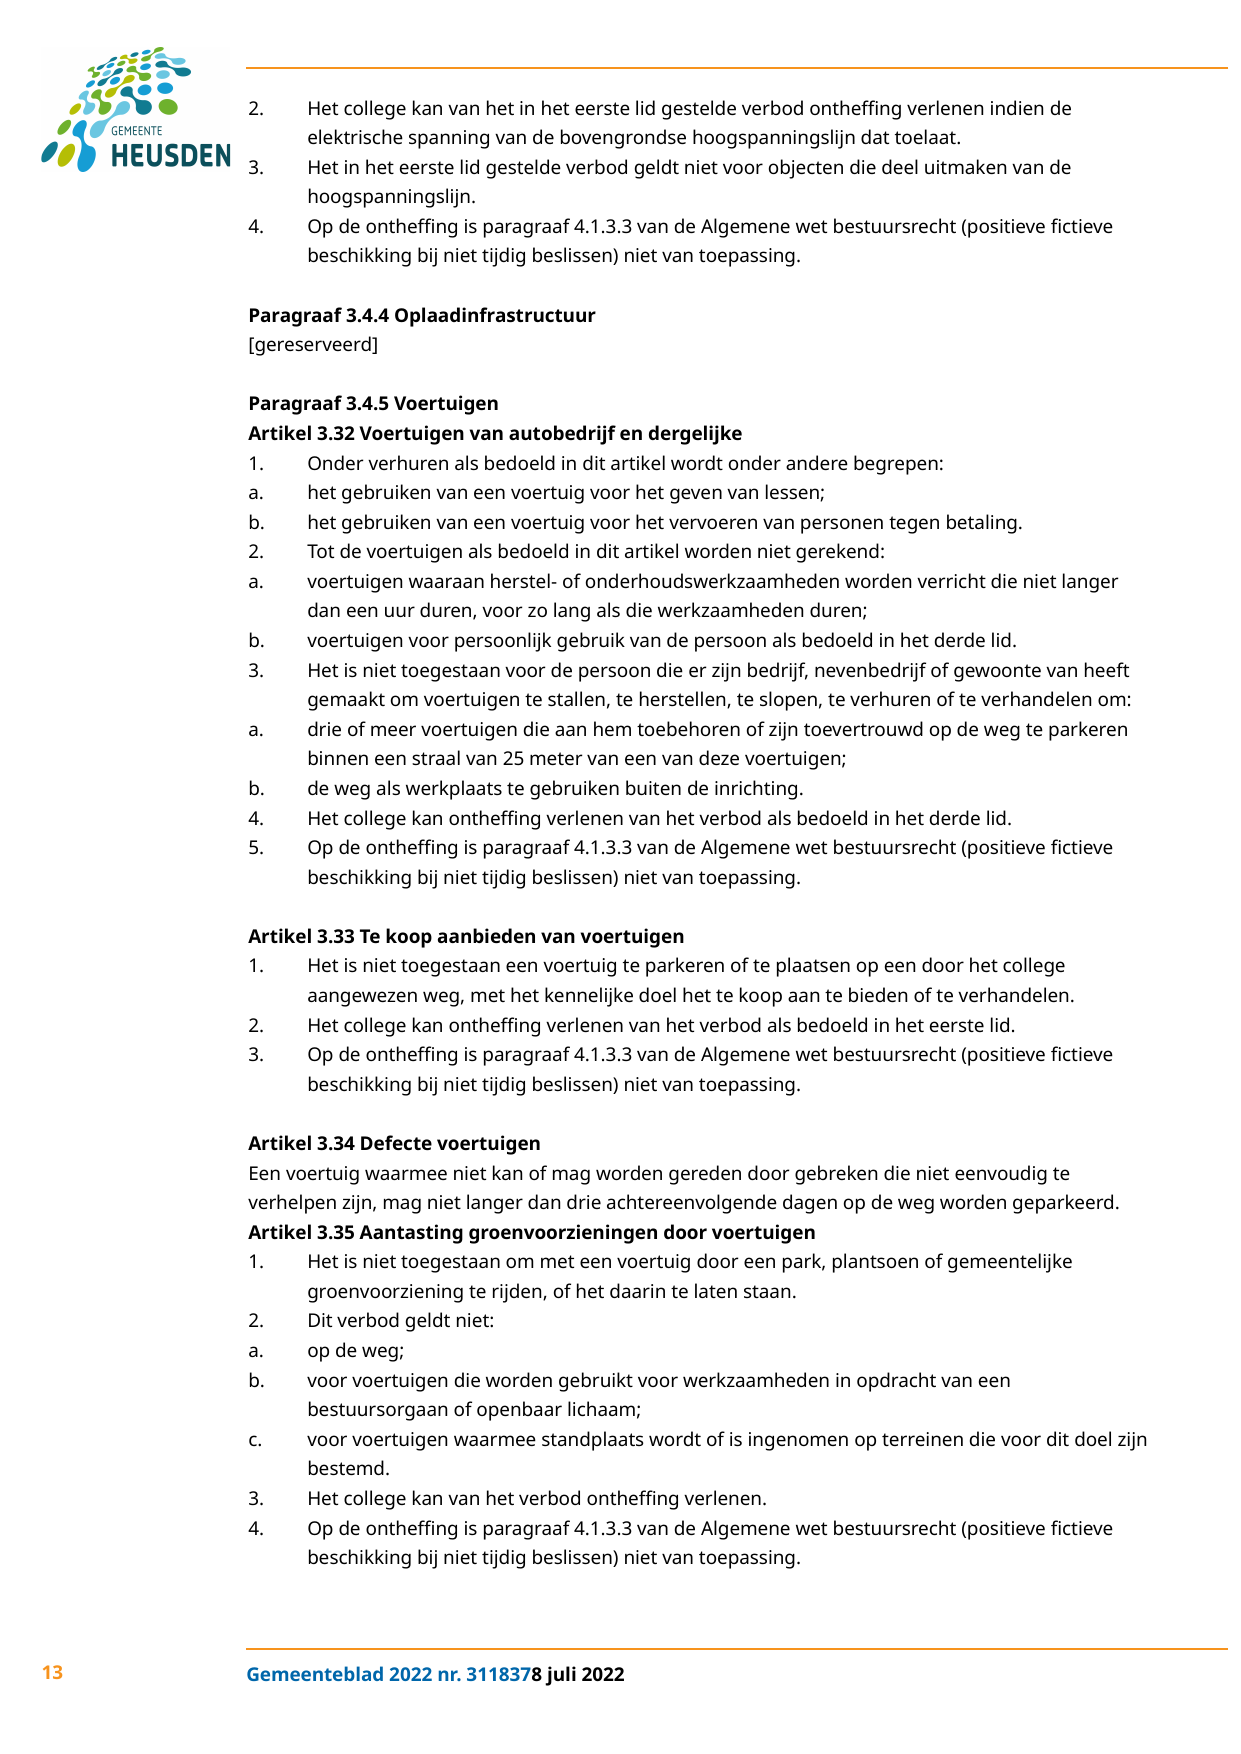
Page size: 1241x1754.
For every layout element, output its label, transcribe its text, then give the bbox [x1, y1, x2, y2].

list Het in het eerste lid gestelde verbod geldt niet voor objecten die deel uitmaken van de hoogspanningslijn. [248, 154, 1152, 209]
picture [41, 47, 231, 172]
text [gereserveerd] [248, 331, 1152, 357]
list Het college kan van het verbod ontheffing verlenen. [248, 1485, 1152, 1511]
list Onder verhuren als bedoeld in dit artikel wordt onder andere begrepen: [248, 450, 1152, 476]
list Het is niet toegestaan een voertuig te parkeren of te plaatsen op een door het college aangewezen weg, met het kennelijke doel het te koop aan te bieden of te verhandelen. [248, 953, 1152, 1008]
text Artikel 3.35 Aantasting groenvoorzieningen door voertuigen [248, 1219, 1152, 1245]
list Het college kan ontheffing verlenen van het verbod als bedoeld in het eerste lid. [248, 1012, 1152, 1038]
list Het is niet toegestaan voor de persoon die er zijn bedrijf, nevenbedrijf of gewoonte van heeft gemaakt om voertuigen te stallen, te herstellen, te slopen, te verhuren of te verhandelen om: [248, 657, 1152, 712]
list Op de ontheffing is paragraaf 4.1.3.3 van de Algemene wet bestuursrecht (positieve fictieve beschikking bij niet tijdig beslissen) niet van toepassing. [248, 213, 1152, 268]
list voor voertuigen die worden gebruikt voor werkzaamheden in opdracht van een bestuursorgaan of openbaar lichaam; [248, 1367, 1152, 1422]
text Artikel 3.33 Te koop aanbieden van voertuigen [248, 923, 1152, 949]
list Het college kan ontheffing verlenen van het verbod als bedoeld in het derde lid. [248, 805, 1152, 831]
list voor voertuigen waarmee standplaats wordt of is ingenomen op terreinen die voor dit doel zijn bestemd. [248, 1426, 1152, 1481]
list voertuigen waaraan herstel- of onderhoudswerkzaamheden worden verricht die niet langer dan een uur duren, voor zo lang als die werkzaamheden duren; [248, 568, 1152, 623]
list Tot de voertuigen als bedoeld in dit artikel worden niet gerekend: [248, 538, 1152, 564]
list voertuigen voor persoonlijk gebruik van de persoon als bedoeld in het derde lid. [248, 627, 1152, 653]
text Paragraaf 3.4.4 Oplaadinfrastructuur [248, 302, 1152, 328]
list Op de ontheffing is paragraaf 4.1.3.3 van de Algemene wet bestuursrecht (positieve fictieve beschikking bij niet tijdig beslissen) niet van toepassing. [248, 1041, 1152, 1097]
list de weg als werkplaats te gebruiken buiten de inrichting. [248, 775, 1152, 801]
list Op de ontheffing is paragraaf 4.1.3.3 van de Algemene wet bestuursrecht (positieve fictieve beschikking bij niet tijdig beslissen) niet van toepassing. [248, 834, 1152, 890]
text Een voertuig waarmee niet kan of mag worden gereden door gebreken die niet eenvoudig te verhelpen zijn, mag niet langer dan drie achtereenvolgende dagen op de weg worden geparkeerd. [248, 1160, 1152, 1215]
list Dit verbod geldt niet: [248, 1308, 1152, 1333]
text Paragraaf 3.4.5 Voertuigen [248, 391, 1152, 416]
list Het is niet toegestaan om met een voertuig door een park, plantsoen of gemeentelijke groenvoorziening te rijden, of het daarin te laten staan. [248, 1248, 1152, 1304]
text Artikel 3.32 Voertuigen van autobedrijf en dergelijke [248, 420, 1152, 446]
list het gebruiken van een voertuig voor het geven van lessen; [248, 479, 1152, 505]
text Artikel 3.34 Defecte voertuigen [248, 1130, 1152, 1156]
list Op de ontheffing is paragraaf 4.1.3.3 van de Algemene wet bestuursrecht (positieve fictieve beschikking bij niet tijdig beslissen) niet van toepassing. [248, 1515, 1152, 1570]
list het gebruiken van een voertuig voor het vervoeren van personen tegen betaling. [248, 509, 1152, 535]
list Het college kan van het in het eerste lid gestelde verbod ontheffing verlenen indien de elektrische spanning van de bovengrondse hoogspanningslijn dat toelaat. [248, 95, 1152, 150]
list op de weg; [248, 1337, 1152, 1363]
list drie of meer voertuigen die aan hem toebehoren of zijn toevertrouwd op de weg te parkeren binnen een straal van 25 meter van een van deze voertuigen; [248, 716, 1152, 771]
